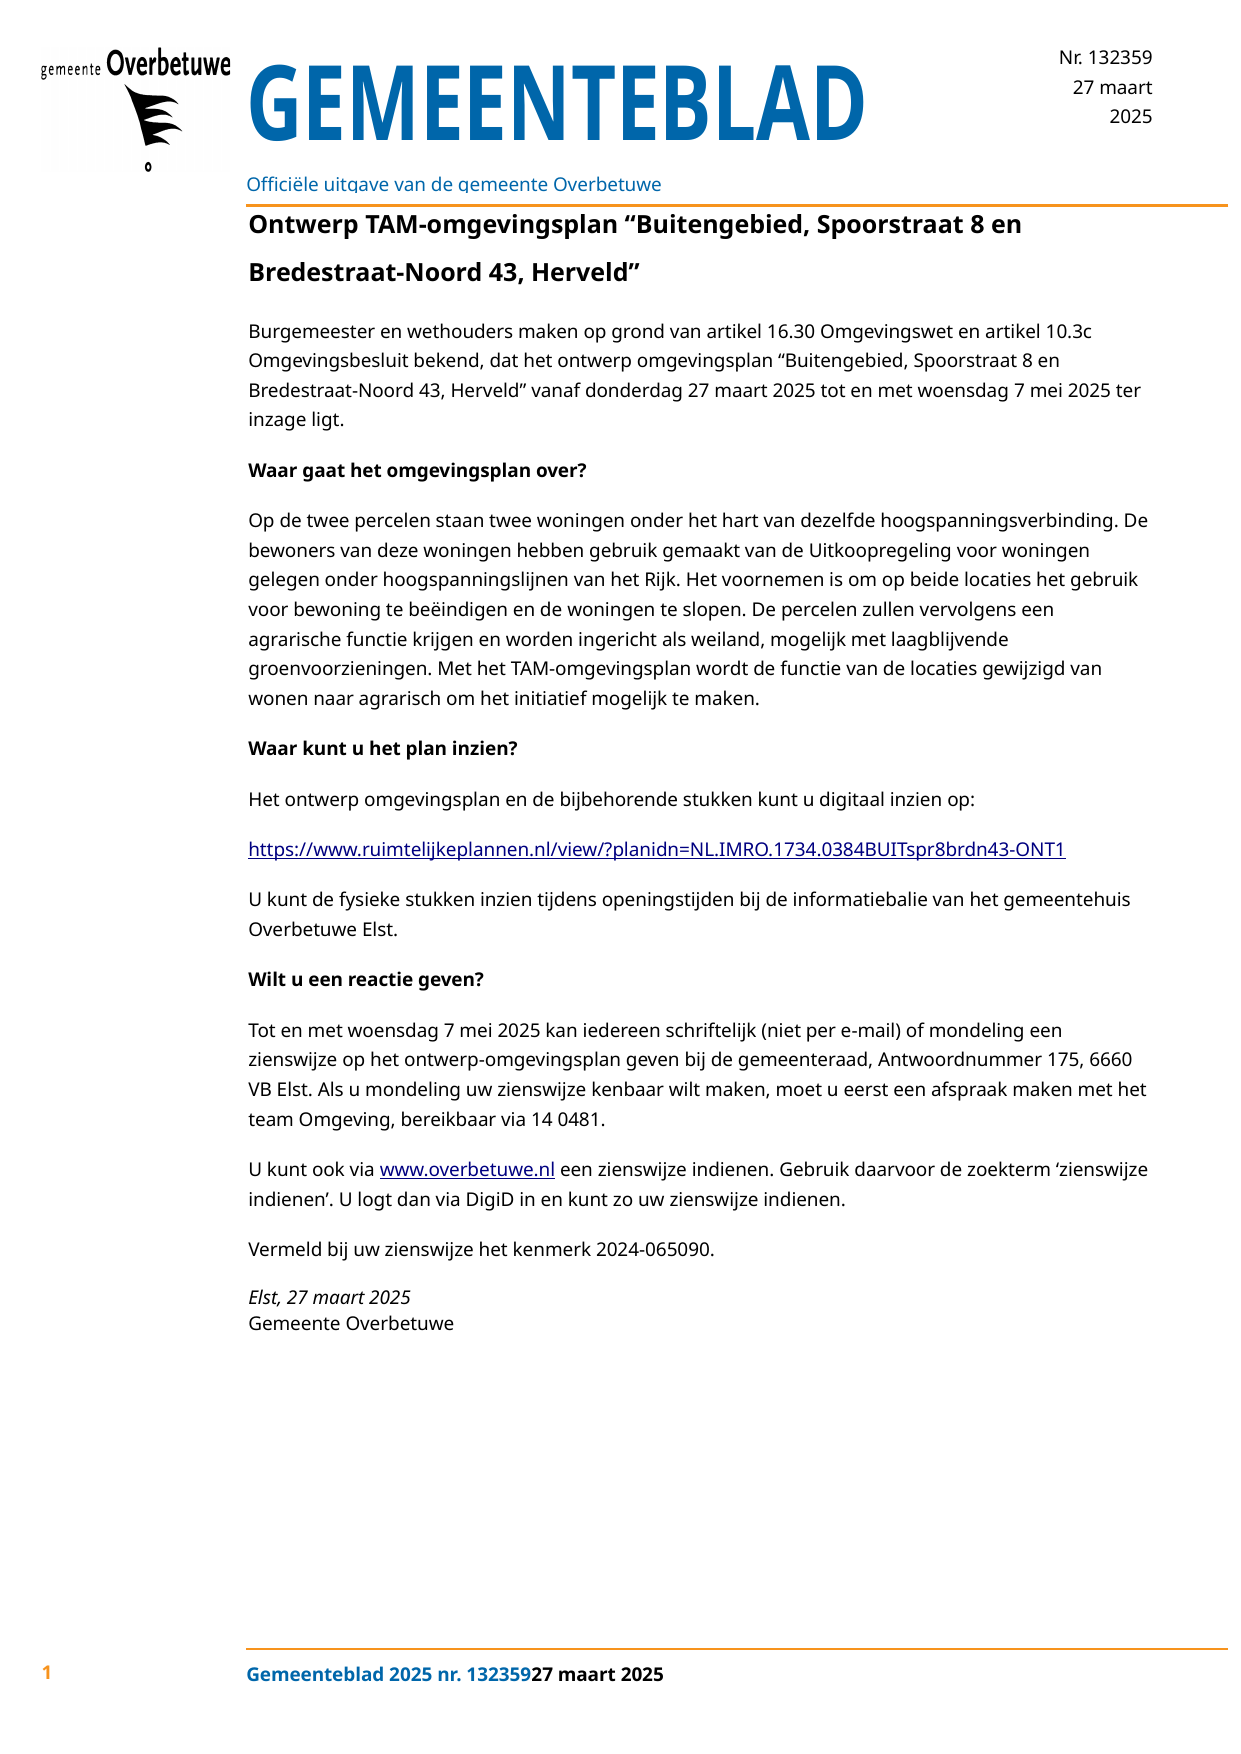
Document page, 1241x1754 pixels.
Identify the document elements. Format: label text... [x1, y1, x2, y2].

text https://www.ruimtelijkeplannen.nl/view/?planidn=NL.IMRO.1734.0384BUITspr8brdn43-ONT1 [248, 836, 1152, 862]
text Gemeente Overbetuwe [248, 1310, 1152, 1336]
text Op de twee percelen staan twee woningen onder het hart van dezelfde hoogspanningsverbinding. De bewoners van deze woningen hebben gebruik gemaakt van de Uitkoopregeling voor woningen gelegen onder hoogspanningslijnen van het Rijk. Het voornemen is om op beide locaties het gebruik voor bewoning te beëindigen en de woningen te slopen. De percelen zullen vervolgens een agrarische functie krijgen en worden ingericht als weiland, mogelijk met laagblijvende groenvoorzieningen. Met het TAM-omgevingsplan wordt de functie van de locaties gewijzigd van wonen naar agrarisch om het initiatief mogelijk te maken. [248, 507, 1152, 711]
text Elst, 27 maart 2025 [248, 1284, 1152, 1310]
text Waar gaat het omgevingsplan over? [248, 457, 1152, 483]
text Waar kunt u het plan inzien? [248, 735, 1152, 761]
text Burgemeester en wethouders maken op grond van artikel 16.30 Omgevingswet en artikel 10.3c Omgevingsbesluit bekend, dat het ontwerp omgevingsplan “Buitengebied, Spoorstraat 8 en Bredestraat-Noord 43, Herveld” vanaf donderdag 27 maart 2025 tot en met woensdag ​7 mei 2025 ter inzage ligt. [248, 318, 1152, 432]
text U kunt de fysieke stukken inzien tijdens openingstijden bij de informatiebalie van het gemeentehuis Overbetuwe Elst. [248, 887, 1152, 942]
text U kunt ook via www.overbetuwe.nl een zienswijze indienen. Gebruik daarvoor de zoekterm ‘zienswijze indienen’. U logt dan via DigiD in en kunt zo uw zienswijze indienen. [248, 1156, 1152, 1212]
text Het ontwerp omgevingsplan en de bijbehorende stukken kunt u digitaal inzien op: [248, 786, 1152, 812]
text Wilt u een reactie geven? [248, 967, 1152, 992]
picture [41, 47, 231, 172]
text Vermeld bij uw zienswijze het kenmerk 2024-065090. [248, 1236, 1152, 1262]
text Ontwerp TAM-omgevingsplan “Buitengebied, Spoorstraat 8 en Bredestraat-Noord 43, Herveld” [248, 207, 1152, 288]
text Tot en met woensdag 7 mei 2025 kan iedereen schriftelijk (niet per e-mail) of mondeling een zienswijze op het ontwerp-omgevingsplan geven bij de gemeenteraad, Antwoordnummer 175, 6660 VB Elst. Als u mondeling uw zienswijze kenbaar wilt maken, moet u eerst een afspraak maken met het team Omgeving, bereikbaar via 14 0481. [248, 1017, 1152, 1132]
